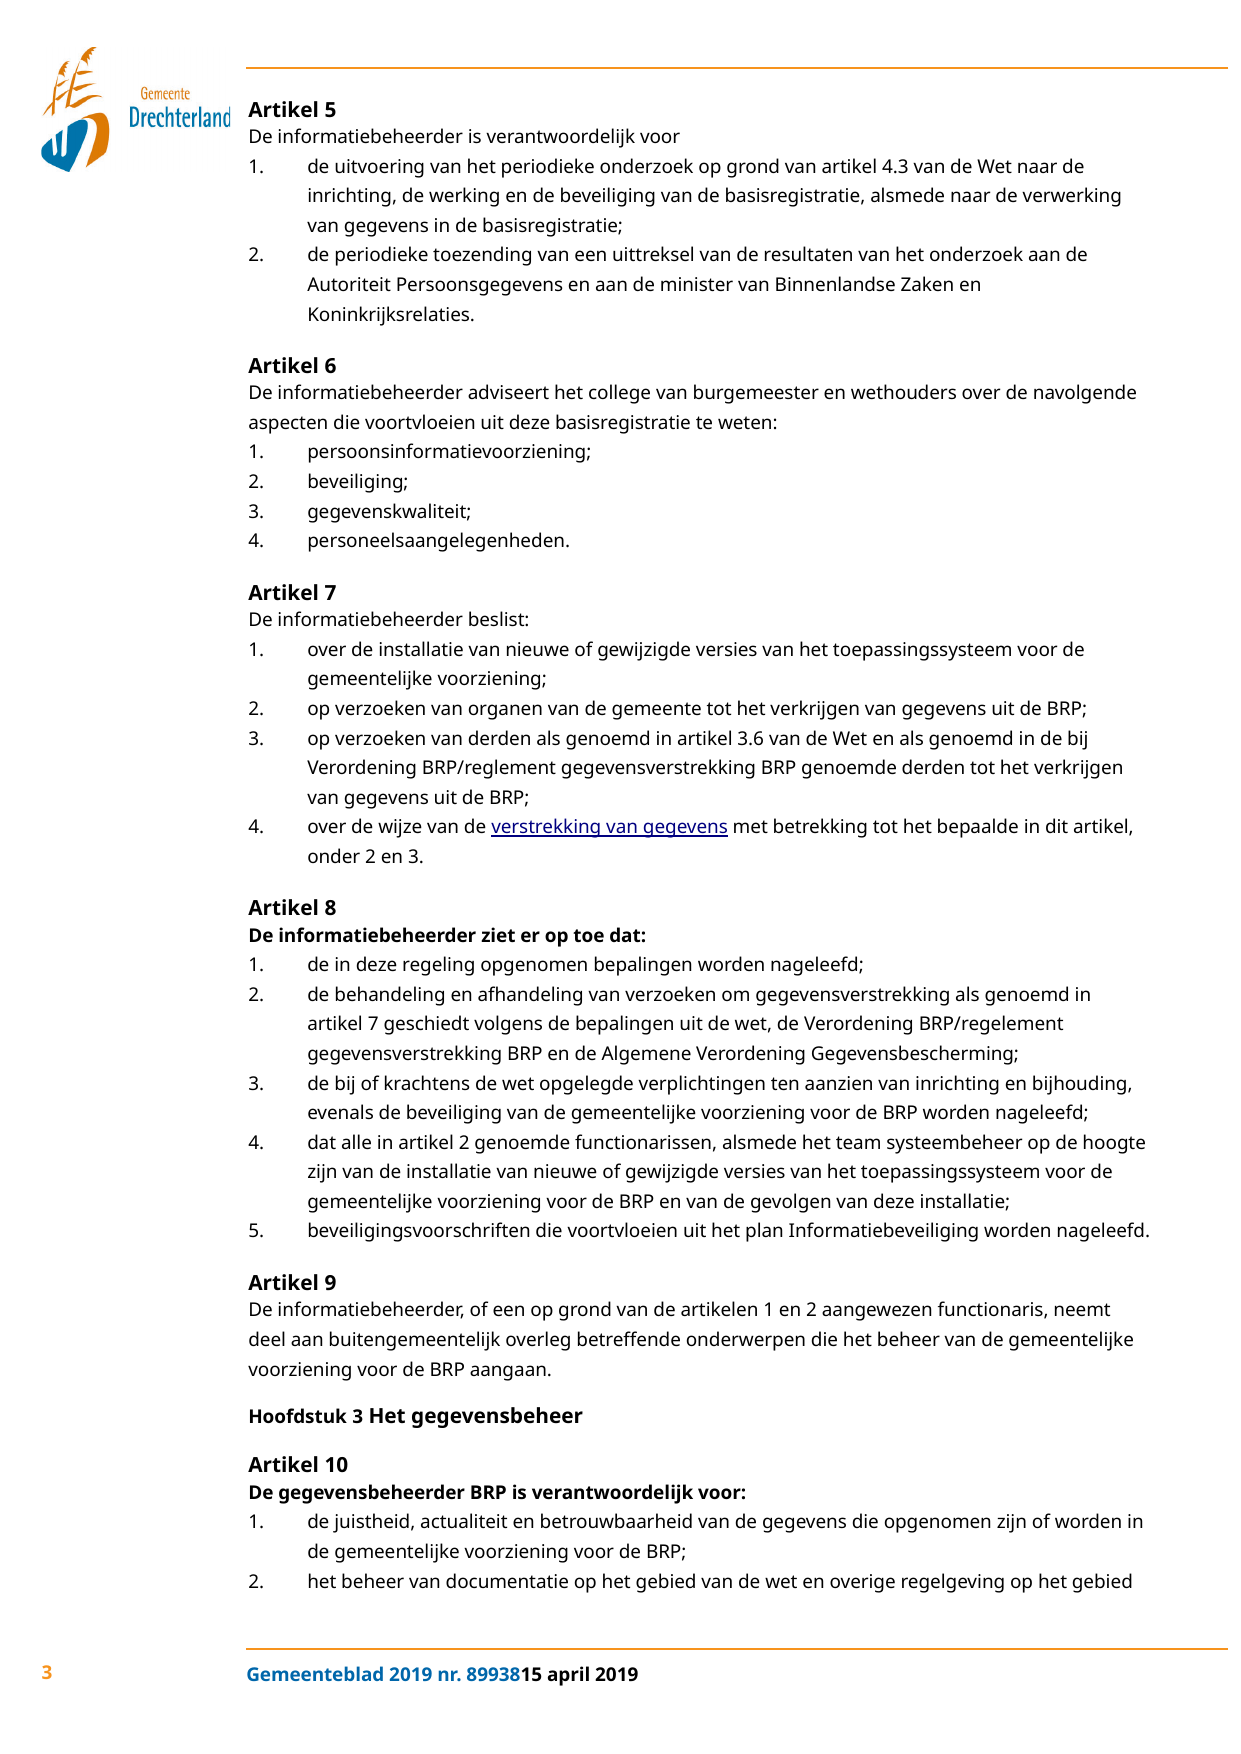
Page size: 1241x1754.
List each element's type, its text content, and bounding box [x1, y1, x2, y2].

list het beheer van documentatie op het gebied van de wet en overige regelgeving op het gebied [248, 1568, 1152, 1593]
text Artikel 5 [248, 95, 1152, 123]
text Artikel 10 [248, 1451, 1152, 1479]
list beveiligingsvoorschriften die voortvloeien uit het plan Informatiebeveiliging worden nageleefd. [248, 1218, 1152, 1243]
list dat alle in artikel 2 genoemde functionarissen, alsmede het team systeembeheer op de hoogte zijn van de installatie van nieuwe of gewijzigde versies van het toepassingssysteem voor de gemeentelijke voorziening voor de BRP en van de gevolgen van deze installatie; [248, 1129, 1152, 1214]
text De informatiebeheerder adviseert het college van burgemeester en wethouders over de navolgende aspecten die voortvloeien uit deze basisregistratie te weten: [248, 379, 1152, 435]
picture [41, 158, 64, 172]
list over de wijze van de verstrekking van gegevens met betrekking tot het bepaalde in dit artikel, onder 2 en 3. [248, 813, 1152, 869]
list de juistheid, actualiteit en betrouwbaarheid van de gegevens die opgenomen zijn of worden in de gemeentelijke voorziening voor de BRP; [248, 1509, 1152, 1564]
text Artikel 8 [248, 893, 1152, 922]
text De informatiebeheerder ziet er op toe dat: [248, 922, 1152, 948]
list de in deze regeling opgenomen bepalingen worden nageleefd; [248, 951, 1152, 977]
text De informatiebeheerder is verantwoordelijk voor [248, 123, 1152, 149]
picture [226, 115, 231, 124]
list de behandeling en afhandeling van verzoeken om gegevensverstrekking als genoemd in artikel 7 geschiedt volgens de bepalingen uit de wet, de Verordening BRP/regelement gegevensverstrekking BRP en de Algemene Verordening Gegevensbescherming; [248, 981, 1152, 1066]
list persoonsinformatievoorziening; [248, 439, 1152, 464]
list over de installatie van nieuwe of gewijzigde versies van het toepassingssysteem voor de gemeentelijke voorziening; [248, 636, 1152, 691]
text De informatiebeheerder beslist: [248, 606, 1152, 632]
list personeelsaangelegenheden. [248, 527, 1152, 553]
text Artikel 6 [248, 351, 1152, 379]
text Artikel 9 [248, 1268, 1152, 1297]
list op verzoeken van organen van de gemeente tot het verkrijgen van gegevens uit de BRP; [248, 695, 1152, 721]
list op verzoeken van derden als genoemd in artikel 3.6 van de Wet en als genoemd in de bij Verordening BRP/reglement gegevensverstrekking BRP genoemde derden tot het verkrijgen van gegevens uit de BRP; [248, 725, 1152, 809]
list gegevenskwaliteit; [248, 498, 1152, 524]
text De informatiebeheerder, of een op grond van de artikelen 1 en 2 aangewezen functionaris, neemt deel aan buitengemeentelijk overleg betreffende onderwerpen die het beheer van de gemeentelijke voorziening voor de BRP aangaan. [248, 1297, 1152, 1381]
text Hoofdstuk 3 Het gegevensbeheer [248, 1401, 1152, 1430]
list beveiliging; [248, 468, 1152, 494]
list de bij of krachtens de wet opgelegde verplichtingen ten aanzien van inrichting en bijhouding, evenals de beveiliging van de gemeentelijke voorziening voor de BRP worden nageleefd; [248, 1070, 1152, 1125]
text De gegevensbeheerder BRP is verantwoordelijk voor: [248, 1479, 1152, 1505]
picture [41, 47, 231, 172]
list de periodieke toezending van een uittreksel van de resultaten van het onderzoek aan de Autoriteit Persoonsgegevens en aan de minister van Binnenlandse Zaken en Koninkrijksrelaties. [248, 242, 1152, 326]
list de uitvoering van het periodieke onderzoek op grond van artikel 4.3 van de Wet naar de inrichting, de werking en de beveiliging van de basisregistratie, alsmede naar de verwerking van gegevens in de basisregistratie; [248, 153, 1152, 238]
text Artikel 7 [248, 578, 1152, 606]
